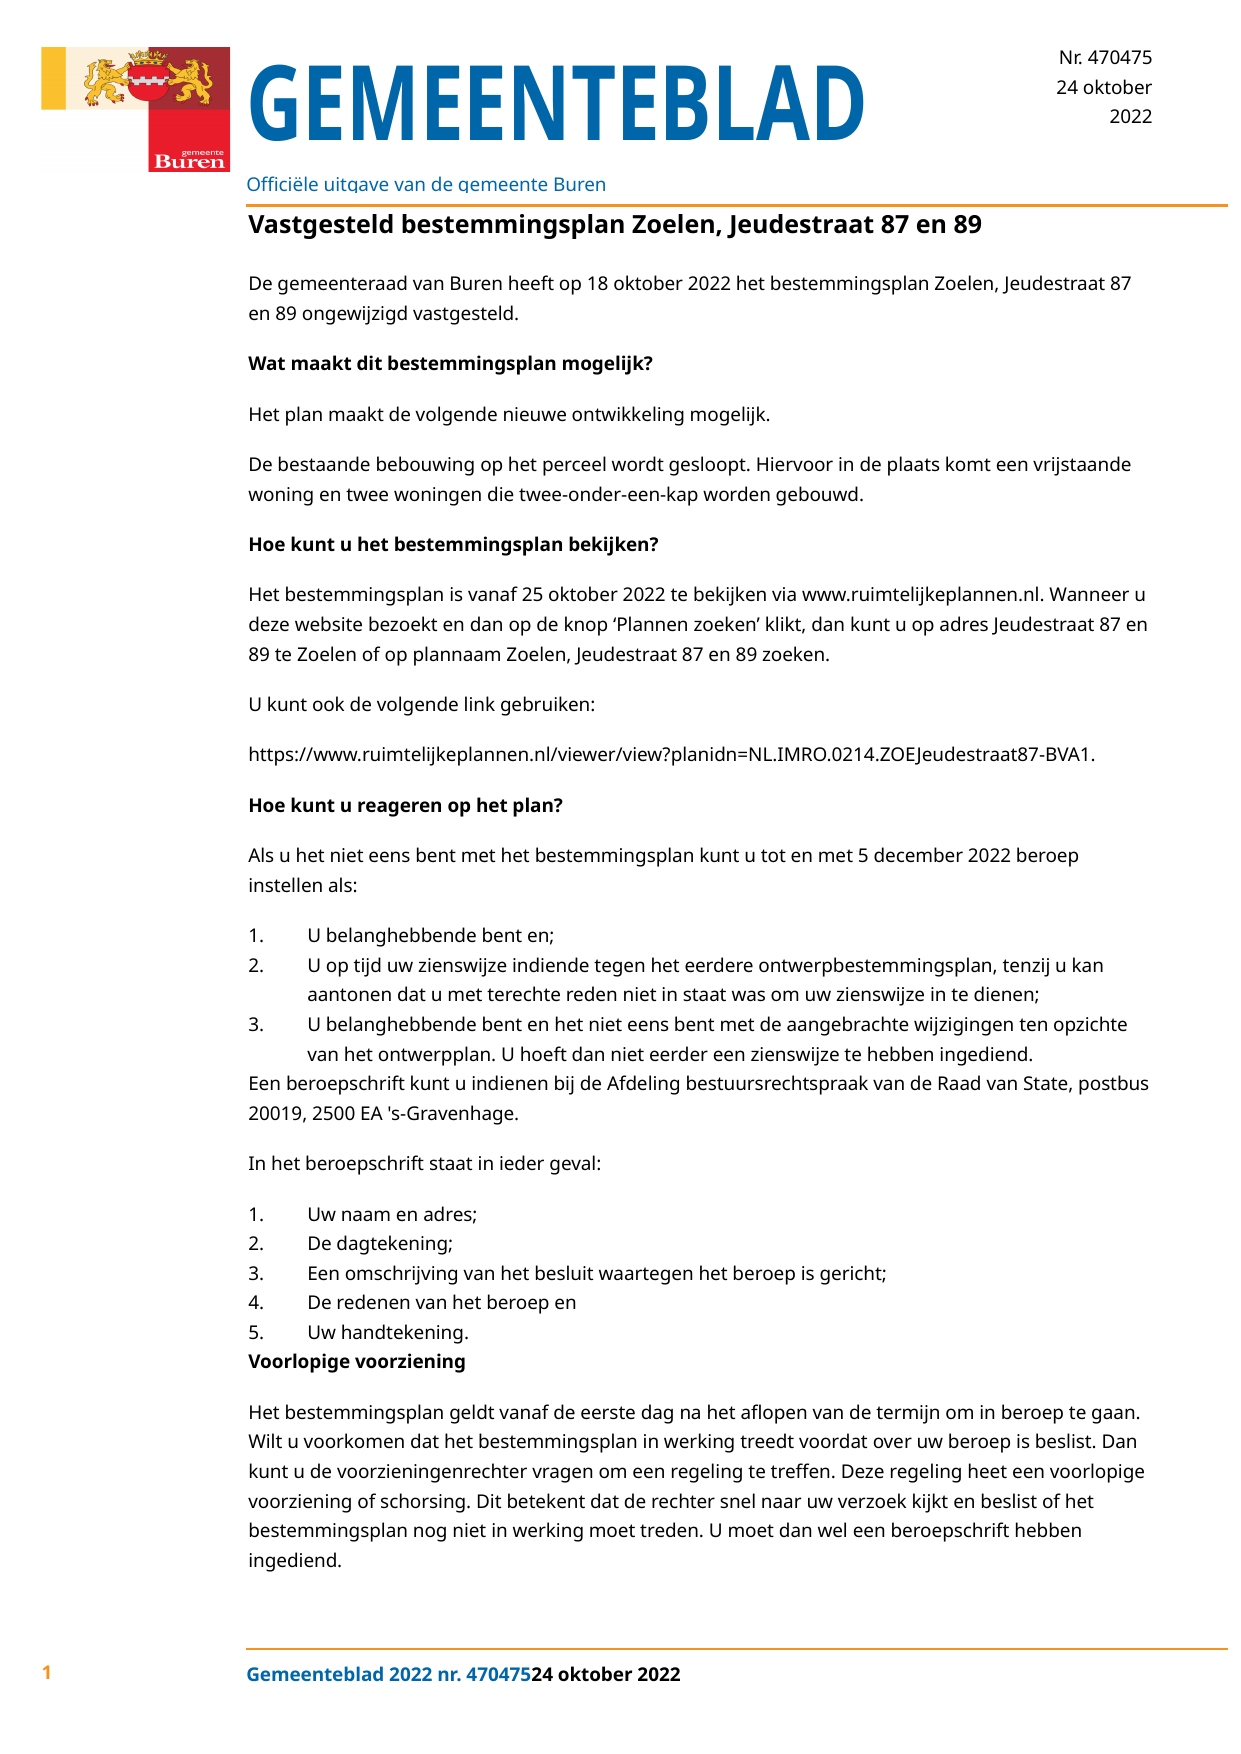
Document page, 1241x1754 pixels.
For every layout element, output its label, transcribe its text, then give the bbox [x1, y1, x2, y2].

text https://www.ruimtelijkeplannen.nl/viewer/view?planidn=NL.IMRO.0214.ZOEJeudestraat87-BVA1. [248, 742, 1152, 767]
list Een omschrijving van het besluit waartegen het beroep is gericht; [248, 1260, 1152, 1286]
text Het bestemmingsplan is vanaf 25 oktober 2022 te bekijken via www.ruimtelijkeplannen.nl. Wanneer u deze website bezoekt en dan op de knop ‘Plannen zoeken’ klikt, dan kunt u op adres Jeudestraat 87 en 89 te Zoelen of op plannaam Zoelen, Jeudestraat 87 en 89 zoeken. [248, 582, 1152, 666]
text U kunt ook de volgende link gebruiken: [248, 691, 1152, 717]
text Het bestemmingsplan geldt vanaf de eerste dag na het aflopen van de termijn om in beroep te gaan. Wilt u voorkomen dat het bestemmingsplan in werking treedt voordat over uw beroep is beslist. Dan kunt u de voorzieningenrechter vragen om een regeling te treffen. Deze regeling heet een voorlopige voorziening of schorsing. Dit betekent dat de rechter snel naar uw verzoek kijkt en beslist of het bestemmingsplan nog niet in werking moet treden. U moet dan wel een beroepschrift hebben ingediend. [248, 1399, 1152, 1573]
picture [41, 47, 231, 172]
text Het plan maakt de volgende nieuwe ontwikkeling mogelijk. [248, 401, 1152, 426]
text Als u het niet eens bent met het bestemmingsplan kunt u tot en met 5 december 2022 beroep instellen als: [248, 842, 1152, 898]
list U belanghebbende bent en het niet eens bent met de aangebrachte wijzigingen ten opzichte van het ontwerpplan. U hoeft dan niet eerder een zienswijze te hebben ingediend. [248, 1011, 1152, 1066]
text De bestaande bebouwing op het perceel wordt gesloopt. Hiervoor in de plaats komt een vrijstaande woning en twee woningen die twee-onder-een-kap worden gebouwd. [248, 451, 1152, 506]
list U op tijd uw zienswijze indiende tegen het eerdere ontwerpbestemmingsplan, tenzij u kan aantonen dat u met terechte reden niet in staat was om uw zienswijze in te dienen; [248, 952, 1152, 1007]
text Vastgesteld bestemmingsplan Zoelen, Jeudestraat 87 en 89 [248, 207, 1152, 241]
list De dagtekening; [248, 1230, 1152, 1256]
text Wat maakt dit bestemmingsplan mogelijk? [248, 350, 1152, 376]
text In het beroepschrift staat in ieder geval: [248, 1150, 1152, 1176]
list Uw naam en adres; [248, 1201, 1152, 1226]
list Uw handtekening. [248, 1319, 1152, 1345]
text De gemeenteraad van Buren heeft op 18 oktober 2022 het bestemmingsplan Zoelen, Jeudestraat 87 en 89 ongewijzigd vastgesteld. [248, 270, 1152, 326]
text Een beroepschrift kunt u indienen bij de Afdeling bestuursrechtspraak van de Raad van State, postbus 20019, 2500 EA 's-Gravenhage. [248, 1070, 1152, 1126]
text Hoe kunt u reageren op het plan? [248, 792, 1152, 818]
text Hoe kunt u het bestemmingsplan bekijken? [248, 531, 1152, 557]
list U belanghebbende bent en; [248, 922, 1152, 948]
text Voorlopige voorziening [248, 1349, 1152, 1374]
list De redenen van het beroep en [248, 1289, 1152, 1315]
